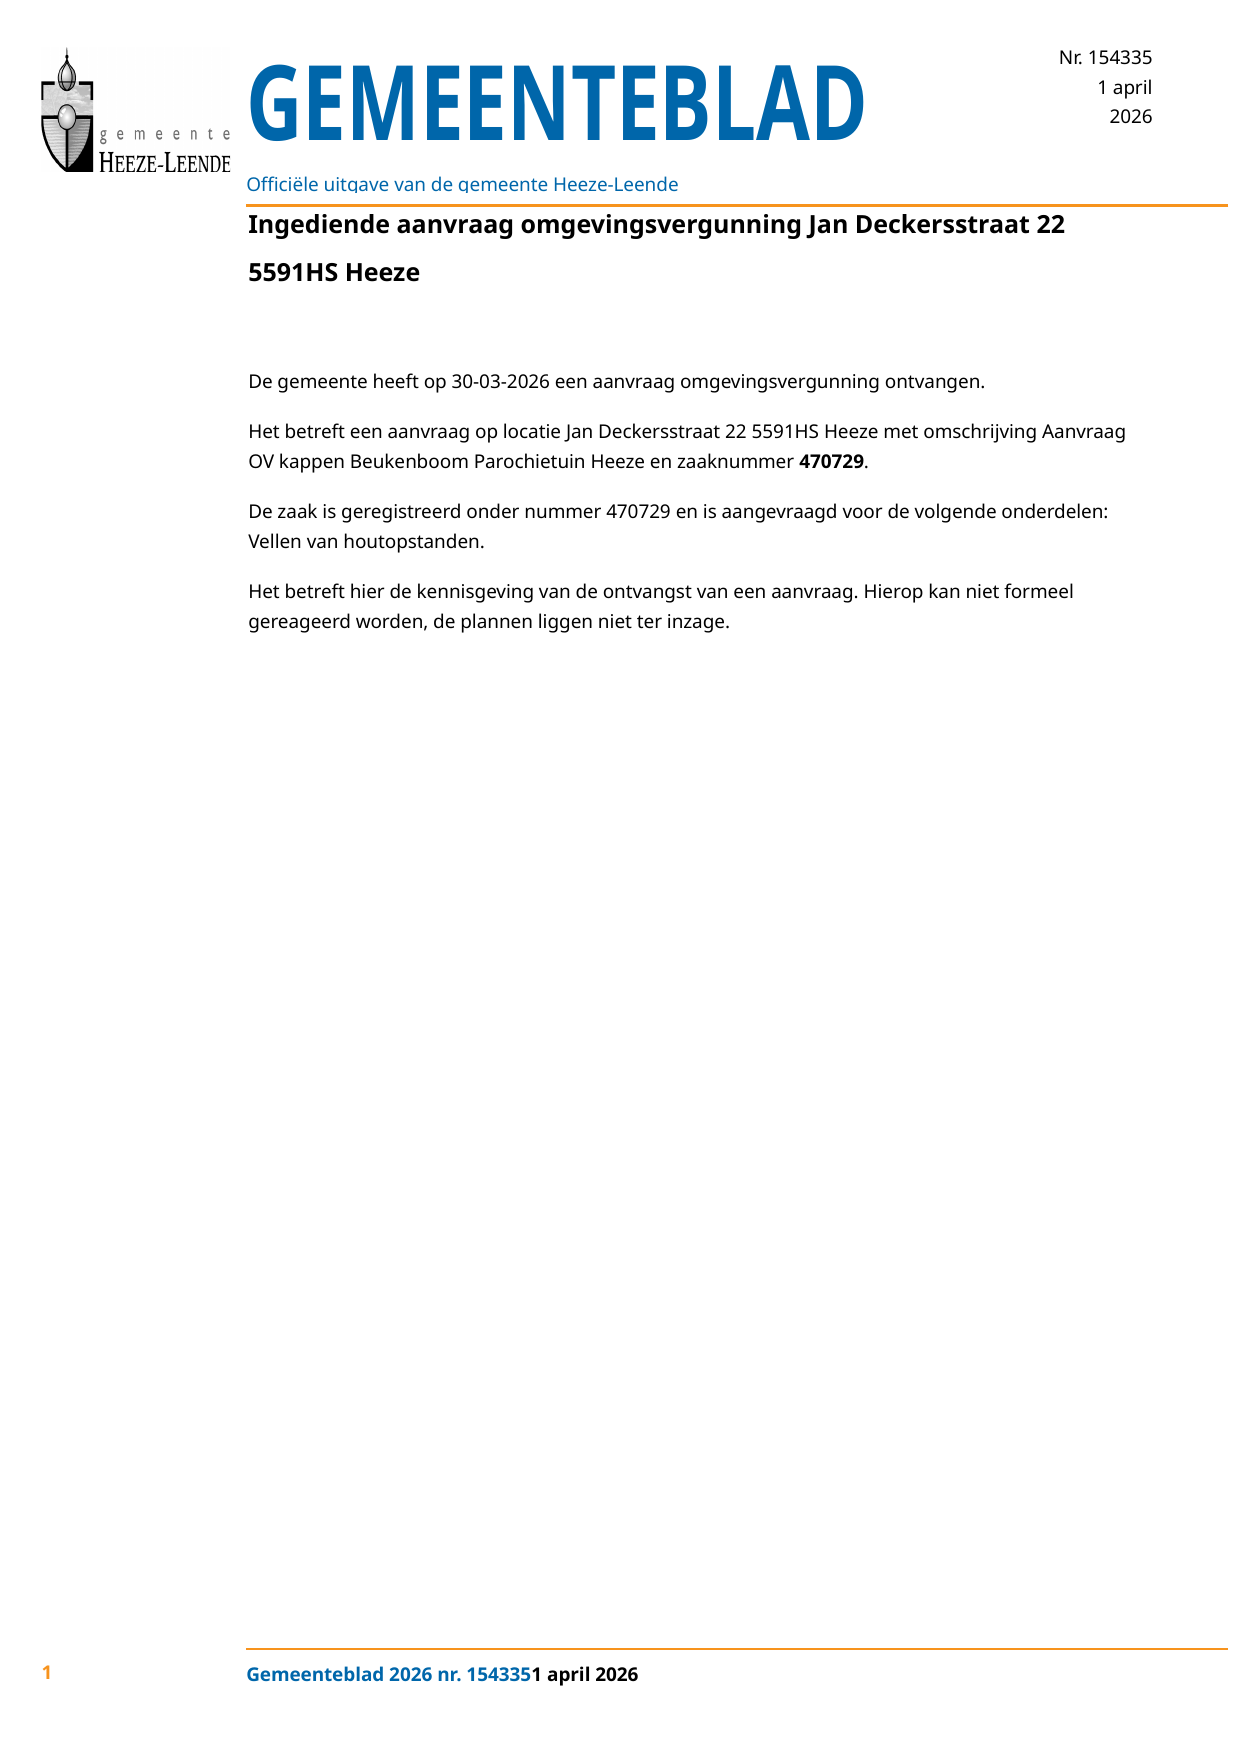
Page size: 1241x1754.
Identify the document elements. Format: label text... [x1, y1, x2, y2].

text Het betreft een aanvraag op locatie Jan Deckersstraat 22 5591HS Heeze met omschrijving Aanvraag OV kappen Beukenboom Parochietuin Heeze en zaaknummer 470729. [248, 419, 1152, 474]
text De gemeente heeft op 30-03-2026 een aanvraag omgevingsvergunning ontvangen. [248, 368, 1152, 394]
picture [41, 47, 231, 172]
text Ingediende aanvraag omgevingsvergunning Jan Deckersstraat 22 5591HS Heeze [248, 207, 1152, 288]
text Het betreft hier de kennisgeving van de ontvangst van een aanvraag. Hierop kan niet formeel gereageerd worden, de plannen liggen niet ter inzage. [248, 579, 1152, 634]
text De zaak is geregistreerd onder nummer 470729 en is aangevraagd voor de volgende onderdelen: Vellen van houtopstanden. [248, 499, 1152, 554]
